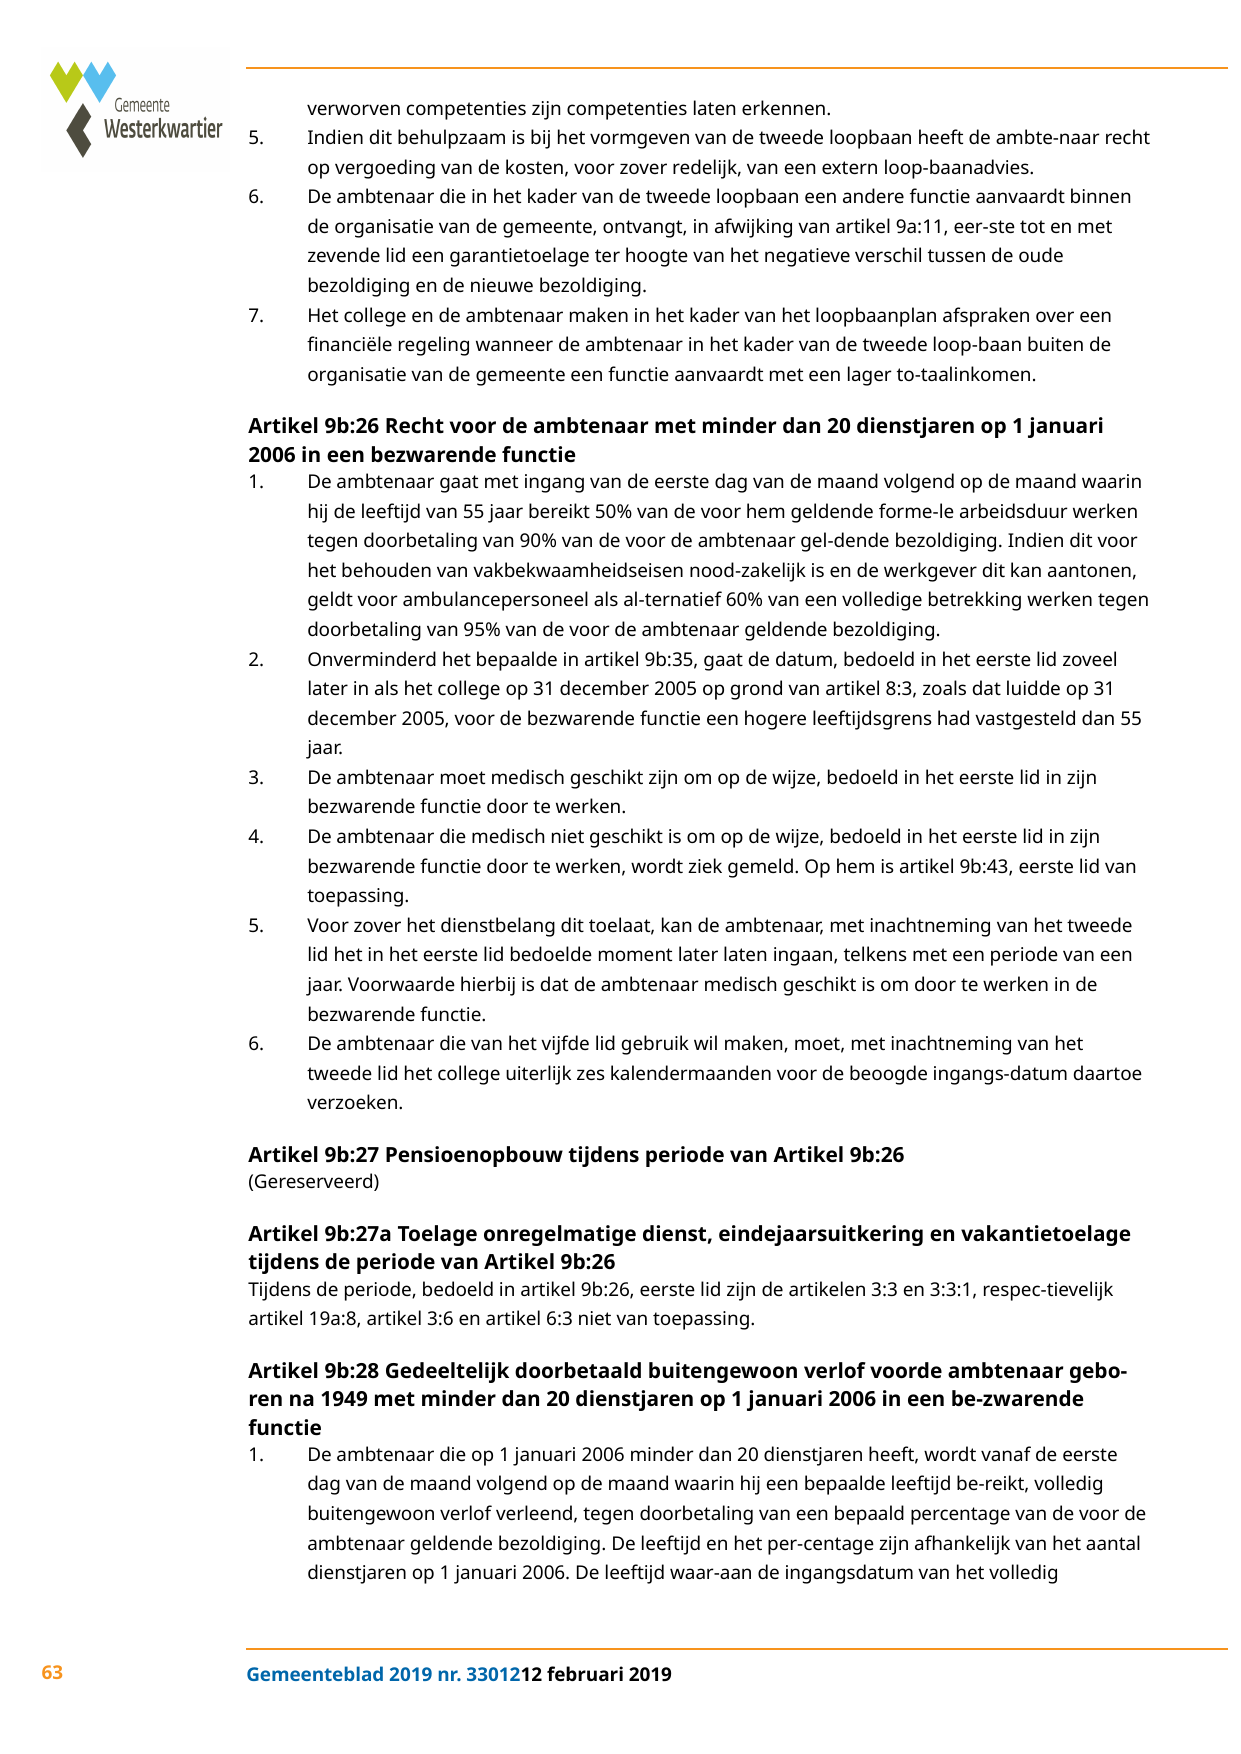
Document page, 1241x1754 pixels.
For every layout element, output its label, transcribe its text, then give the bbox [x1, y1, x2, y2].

text (Gereserveerd) [248, 1168, 1152, 1194]
list Het college en de ambtenaar maken in het kader van het loopbaanplan afspraken over een financiële regeling wanneer de ambtenaar in het kader van de tweede loop-baan buiten de organisatie van de gemeente een functie aanvaardt met een lager to-taalinkomen. [248, 302, 1152, 387]
list De ambtenaar gaat met ingang van de eerste dag van de maand volgend op de maand waarin hij de leeftijd van 55 jaar bereikt 50% van de voor hem geldende forme-le arbeidsduur werken tegen doorbetaling van 90% van de voor de ambtenaar gel-dende bezoldiging. Indien dit voor het behouden van vakbekwaamheidseisen nood-zakelijk is en de werkgever dit kan aantonen, geldt voor ambulancepersoneel als al-ternatief 60% van een volledige betrekking werken tegen doorbetaling van 95% van de voor de ambtenaar geldende bezoldiging. [248, 468, 1152, 642]
list Onverminderd het bepaalde in artikel 9b:35, gaat de datum, bedoeld in het eerste lid zoveel later in als het college op 31 december 2005 op grond van artikel 8:3, zoals dat luidde op 31 december 2005, voor de bezwarende functie een hogere leeftijdsgrens had vastgesteld dan 55 jaar. [248, 646, 1152, 760]
text Artikel 9b:26 Recht voor de ambtenaar met minder dan 20 dienstjaren op 1 januari 2006 in een bezwarende functie [248, 411, 1152, 468]
text Artikel 9b:27a Toelage onregelmatige dienst, eindejaarsuitkering en vakantietoelage tijdens de periode van Artikel 9b:26 [248, 1219, 1152, 1276]
text Tijdens de periode, bedoeld in artikel 9b:26, eerste lid zijn de artikelen 3:3 en 3:3:1, respec-tievelijk artikel 19a:8, artikel 3:6 en artikel 6:3 niet van toepassing. [248, 1276, 1152, 1331]
list De ambtenaar die van het vijfde lid gebruik wil maken, moet, met inachtneming van het tweede lid het college uiterlijk zes kalendermaanden voor de beoogde ingangs-datum daartoe verzoeken. [248, 1030, 1152, 1115]
list Indien dit behulpzaam is bij het vormgeven van de tweede loopbaan heeft de ambte-naar recht op vergoeding van de kosten, voor zover redelijk, van een extern loop-baanadvies. [248, 124, 1152, 180]
list De ambtenaar moet medisch geschikt zijn om op de wijze, bedoeld in het eerste lid in zijn bezwarende functie door te werken. [248, 764, 1152, 819]
list Voor zover het dienstbelang dit toelaat, kan de ambtenaar, met inachtneming van het tweede lid het in het eerste lid bedoelde moment later laten ingaan, telkens met een periode van een jaar. Voorwaarde hierbij is dat de ambtenaar medisch geschikt is om door te werken in de bezwarende functie. [248, 912, 1152, 1027]
list verworven competenties zijn competenties laten erkennen. [248, 95, 1152, 121]
text Artikel 9b:27 Pensioenopbouw tijdens periode van Artikel 9b:26 [248, 1140, 1152, 1168]
picture [41, 47, 231, 172]
list De ambtenaar die medisch niet geschikt is om op de wijze, bedoeld in het eerste lid in zijn bezwarende functie door te werken, wordt ziek gemeld. Op hem is artikel 9b:43, eerste lid van toepassing. [248, 823, 1152, 908]
text Artikel 9b:28 Gedeeltelijk doorbetaald buitengewoon verlof voorde ambtenaar gebo-ren na 1949 met minder dan 20 dienstjaren op 1 januari 2006 in een be-zwarende functie [248, 1356, 1152, 1441]
list De ambtenaar die op 1 januari 2006 minder dan 20 dienstjaren heeft, wordt vanaf de eerste dag van de maand volgend op de maand waarin hij een bepaalde leeftijd be-reikt, volledig buitengewoon verlof verleend, tegen doorbetaling van een bepaald percentage van de voor de ambtenaar geldende bezoldiging. De leeftijd en het per-centage zijn afhankelijk van het aantal dienstjaren op 1 januari 2006. De leeftijd waar-aan de ingangsdatum van het volledig [248, 1441, 1152, 1585]
list De ambtenaar die in het kader van de tweede loopbaan een andere functie aanvaardt binnen de organisatie van de gemeente, ontvangt, in afwijking van artikel 9a:11, eer-ste tot en met zevende lid een garantietoelage ter hoogte van het negatieve verschil tussen de oude bezoldiging en de nieuwe bezoldiging. [248, 183, 1152, 298]
